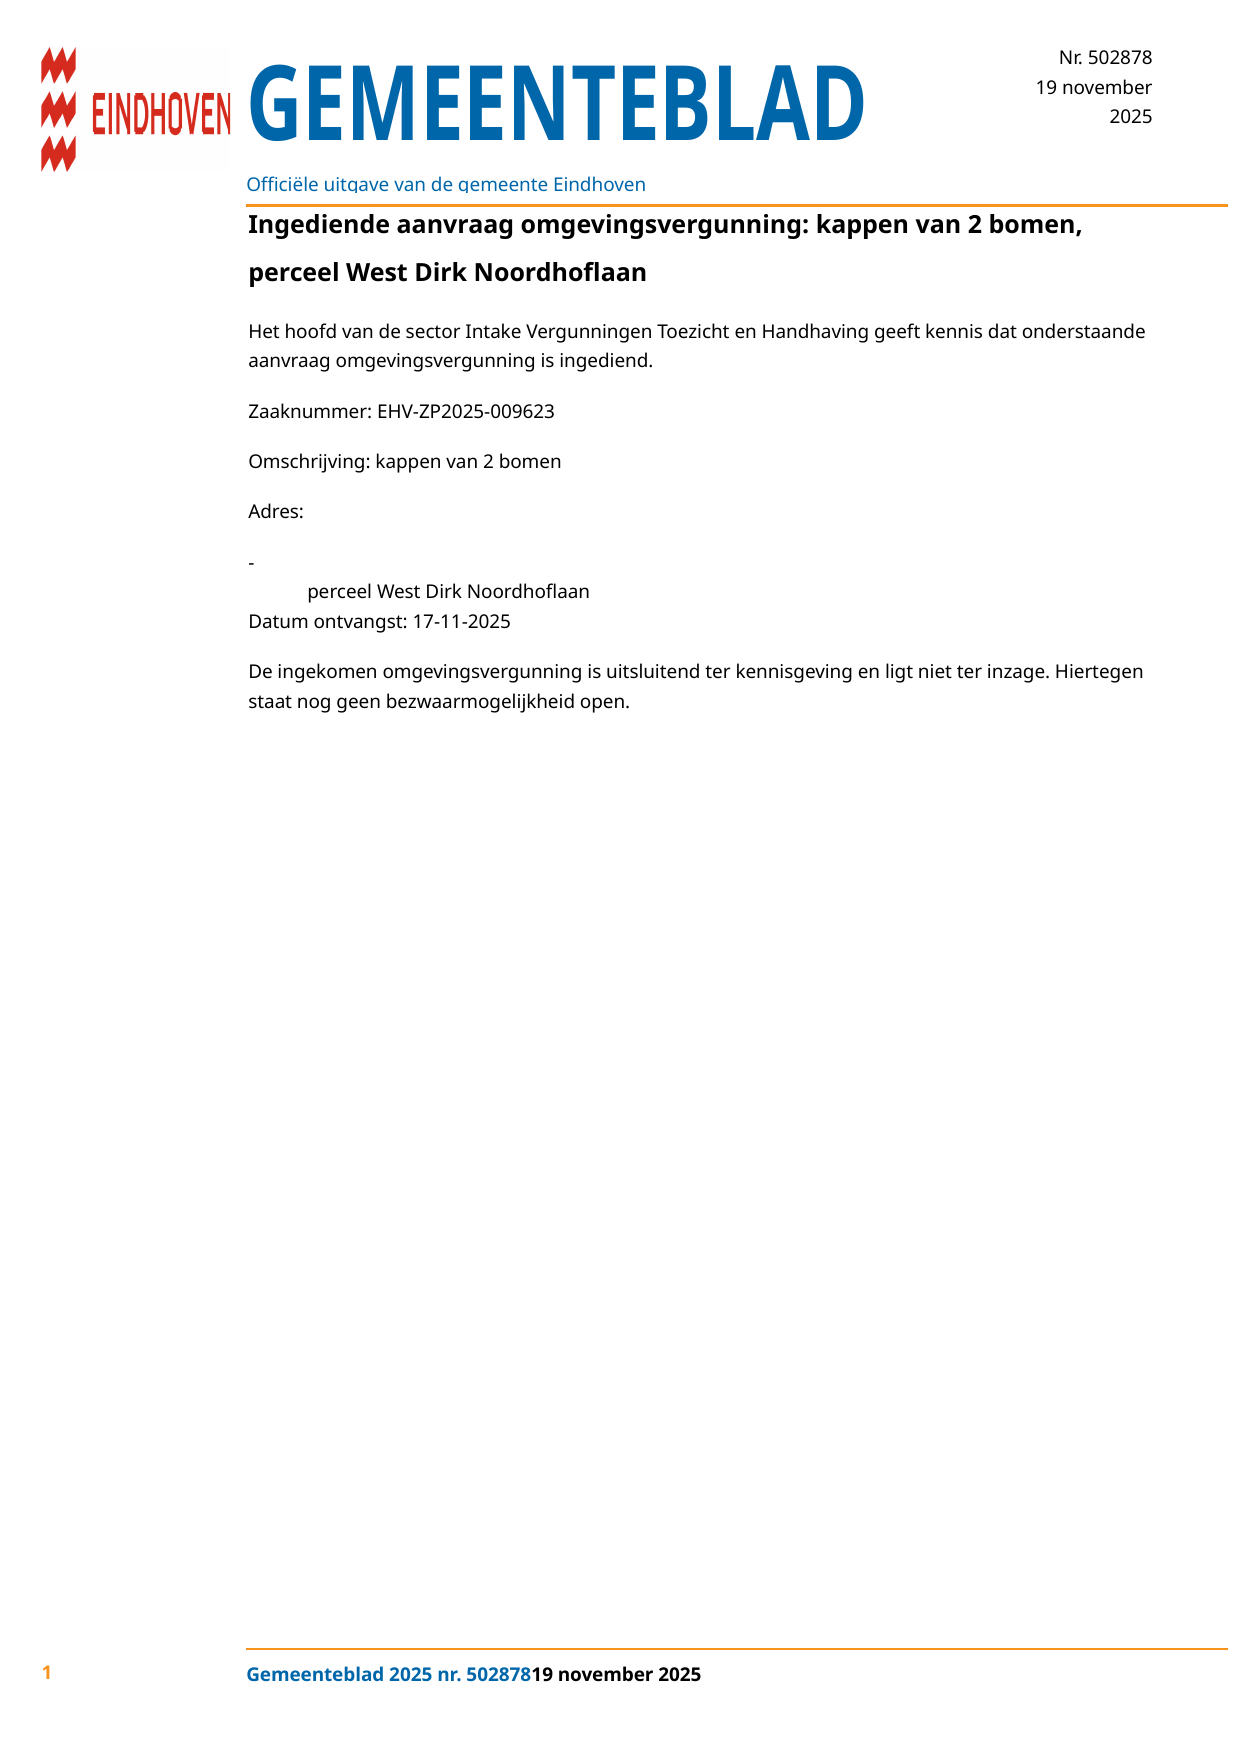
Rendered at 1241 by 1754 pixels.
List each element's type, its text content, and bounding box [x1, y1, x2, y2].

text Omschrijving: kappen van 2 bomen [248, 448, 1152, 474]
text Adres: [248, 499, 1152, 524]
text De ingekomen omgevingsvergunning is uitsluitend ter kennisgeving en ligt niet ter inzage. Hiertegen staat nog geen bezwaarmogelijkheid open. [248, 659, 1152, 714]
text Datum ontvangst: 17-11-2025 [248, 608, 1152, 634]
text Zaaknummer: EHV-ZP2025-009623 [248, 398, 1152, 424]
picture [41, 47, 231, 172]
list perceel West Dirk Noordhoflaan [248, 579, 1152, 604]
text Ingediende aanvraag omgevingsvergunning: kappen van 2 bomen, perceel West Dirk Noordhoflaan [248, 207, 1152, 288]
text Het hoofd van de sector Intake Vergunningen Toezicht en Handhaving geeft kennis dat onderstaande aanvraag omgevingsvergunning is ingediend. [248, 318, 1152, 373]
